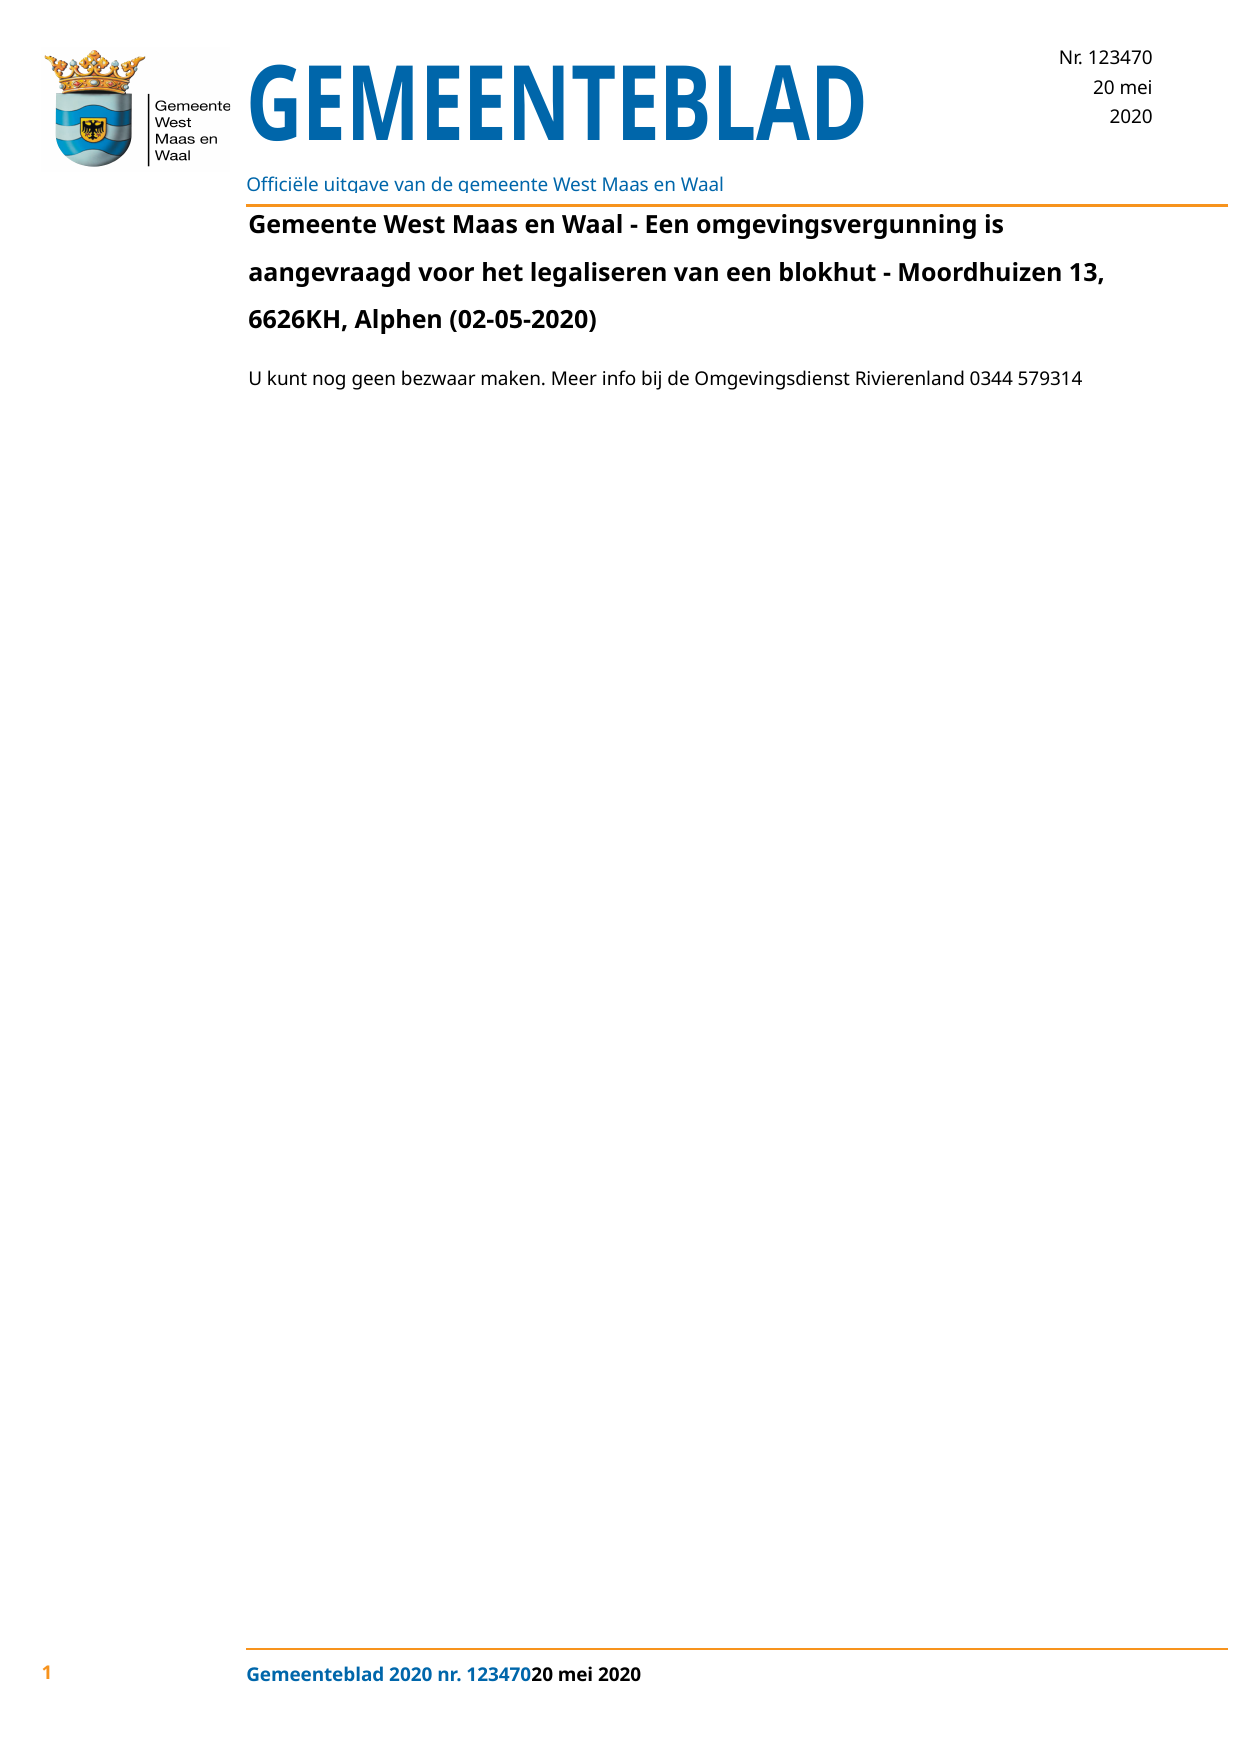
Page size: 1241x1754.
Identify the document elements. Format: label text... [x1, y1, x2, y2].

picture [41, 47, 231, 172]
text U kunt nog geen bezwaar maken. Meer info bij de Omgevingsdienst Rivierenland 0344 579314 [248, 366, 1152, 391]
text Gemeente West Maas en Waal - Een omgevingsvergunning is aangevraagd voor het legaliseren van een blokhut - Moordhuizen 13, 6626KH, Alphen (02-05-2020) [248, 207, 1152, 336]
